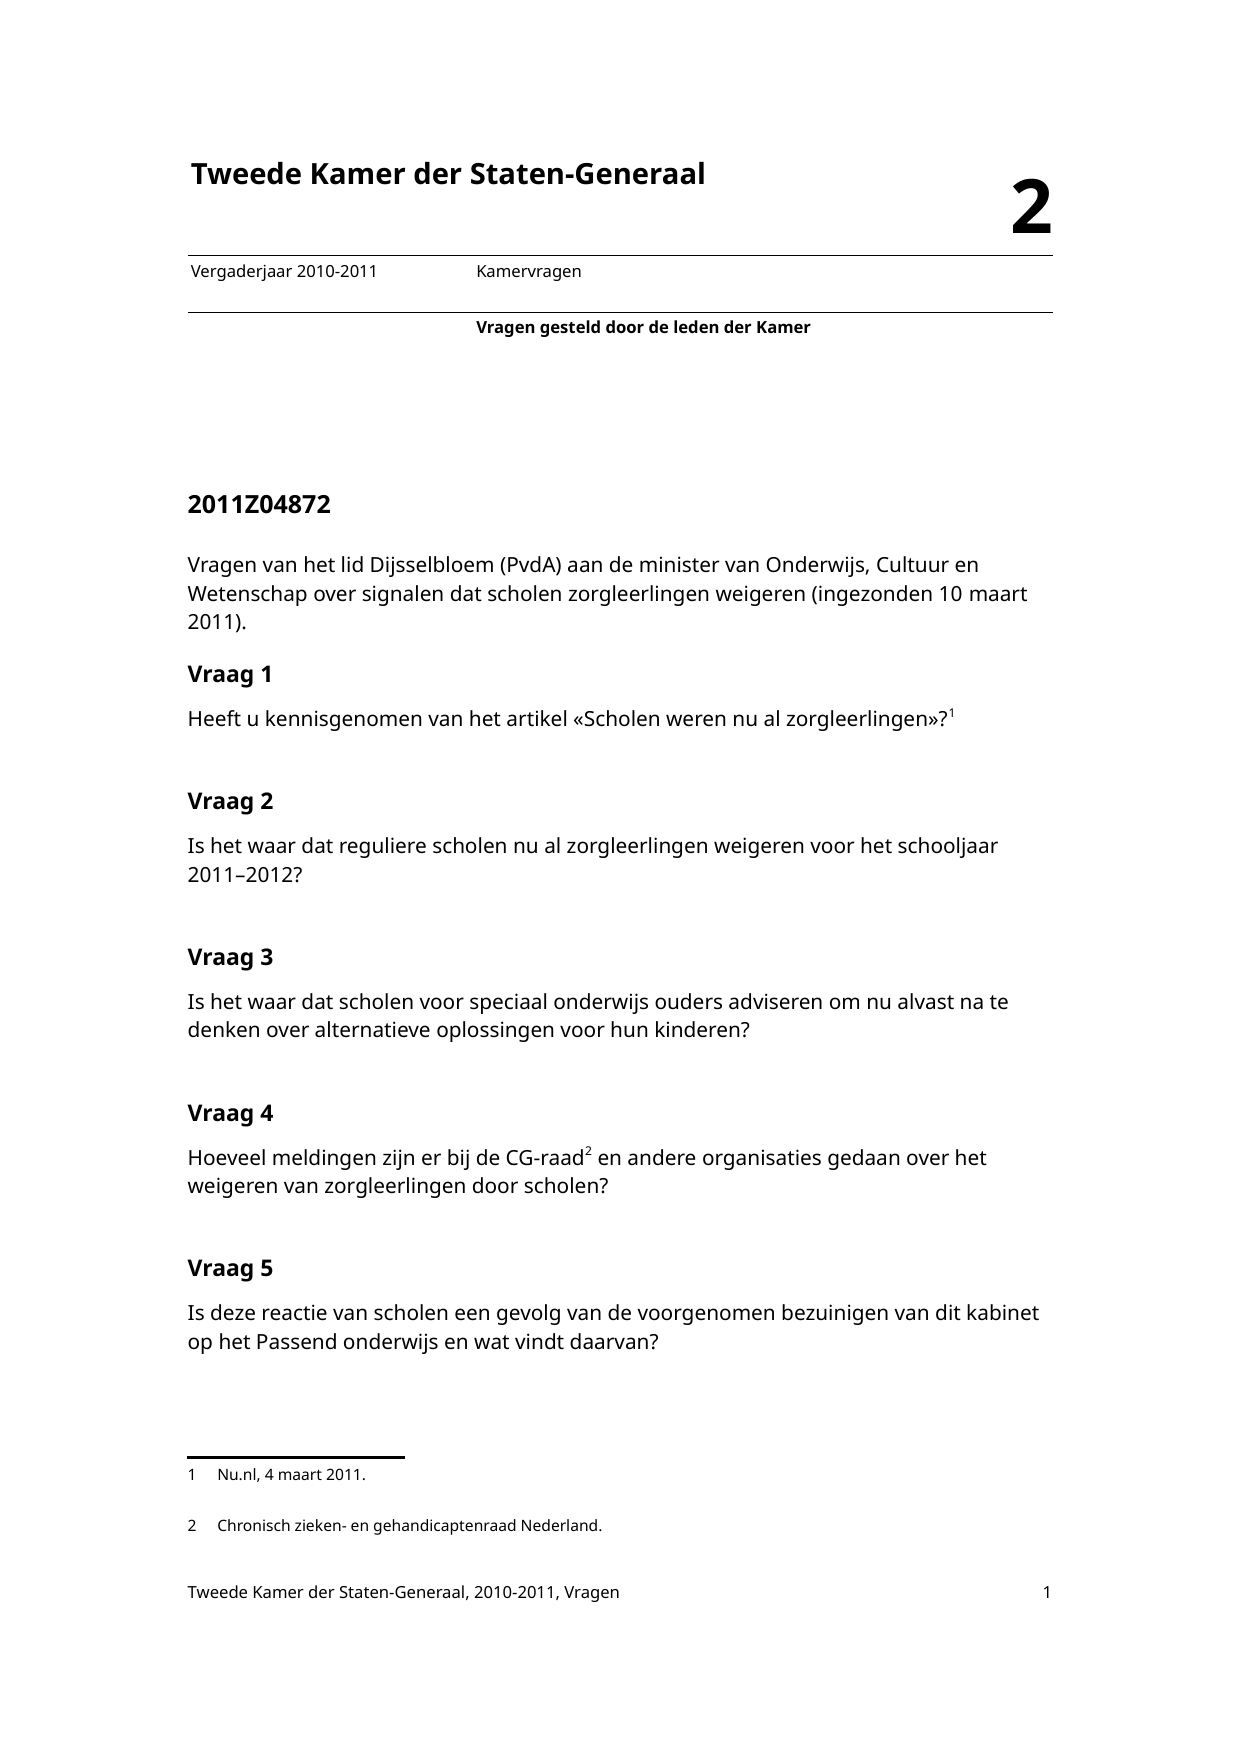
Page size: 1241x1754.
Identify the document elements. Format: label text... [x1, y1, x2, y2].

text Heeft u kennisgenomen van het artikel «Scholen weren nu al zorgleerlingen»? [187, 704, 1053, 733]
table_cell Vergaderjaar 2010-2011 [188, 256, 473, 312]
table_cell Vragen gesteld door de leden der Kamer [473, 313, 1053, 339]
text Is het waar dat scholen voor speciaal onderwijs ouders adviseren om nu alvast na te denken over alternatieve oplossingen voor hun kinderen? [187, 987, 1053, 1044]
table_header Tweede Kamer der Staten-Generaal [188, 150, 879, 255]
text Hoeveel meldingen zijn er bij de CG-raad en andere organisaties gedaan over het weigeren van zorgleerlingen door scholen? [187, 1143, 1053, 1200]
subtitle Vraag 1 [187, 658, 1053, 689]
text Chronisch zieken- en gehandicaptenraad Nederland. [187, 1508, 1053, 1536]
text Is het waar dat reguliere scholen nu al zorgleerlingen weigeren voor het schooljaar 2011–2012? [187, 832, 1053, 888]
table_cell [188, 313, 473, 339]
subtitle Vraag 4 [187, 1097, 1053, 1128]
subtitle Vraag 5 [187, 1252, 1053, 1283]
subtitle Vraag 3 [187, 941, 1053, 972]
table_header 2 [880, 150, 1053, 255]
text 2011Z04872 [187, 487, 1053, 521]
subtitle Vraag 2 [187, 785, 1053, 817]
text Vragen van het lid Dijsselbloem (PvdA) aan de minister van Onderwijs, Cultuur en Wetenschap over signalen dat scholen zorgleerlingen weigeren (ingezonden 10 maart 2011). [187, 550, 1053, 636]
table_cell Kamervragen [473, 256, 1053, 312]
text Is deze reactie van scholen een gevolg van de voorgenomen bezuinigen van dit kabinet op het Passend onderwijs en wat vindt daarvan? [187, 1298, 1053, 1355]
text Nu.nl, 4 maart 2011. [187, 1449, 1053, 1478]
